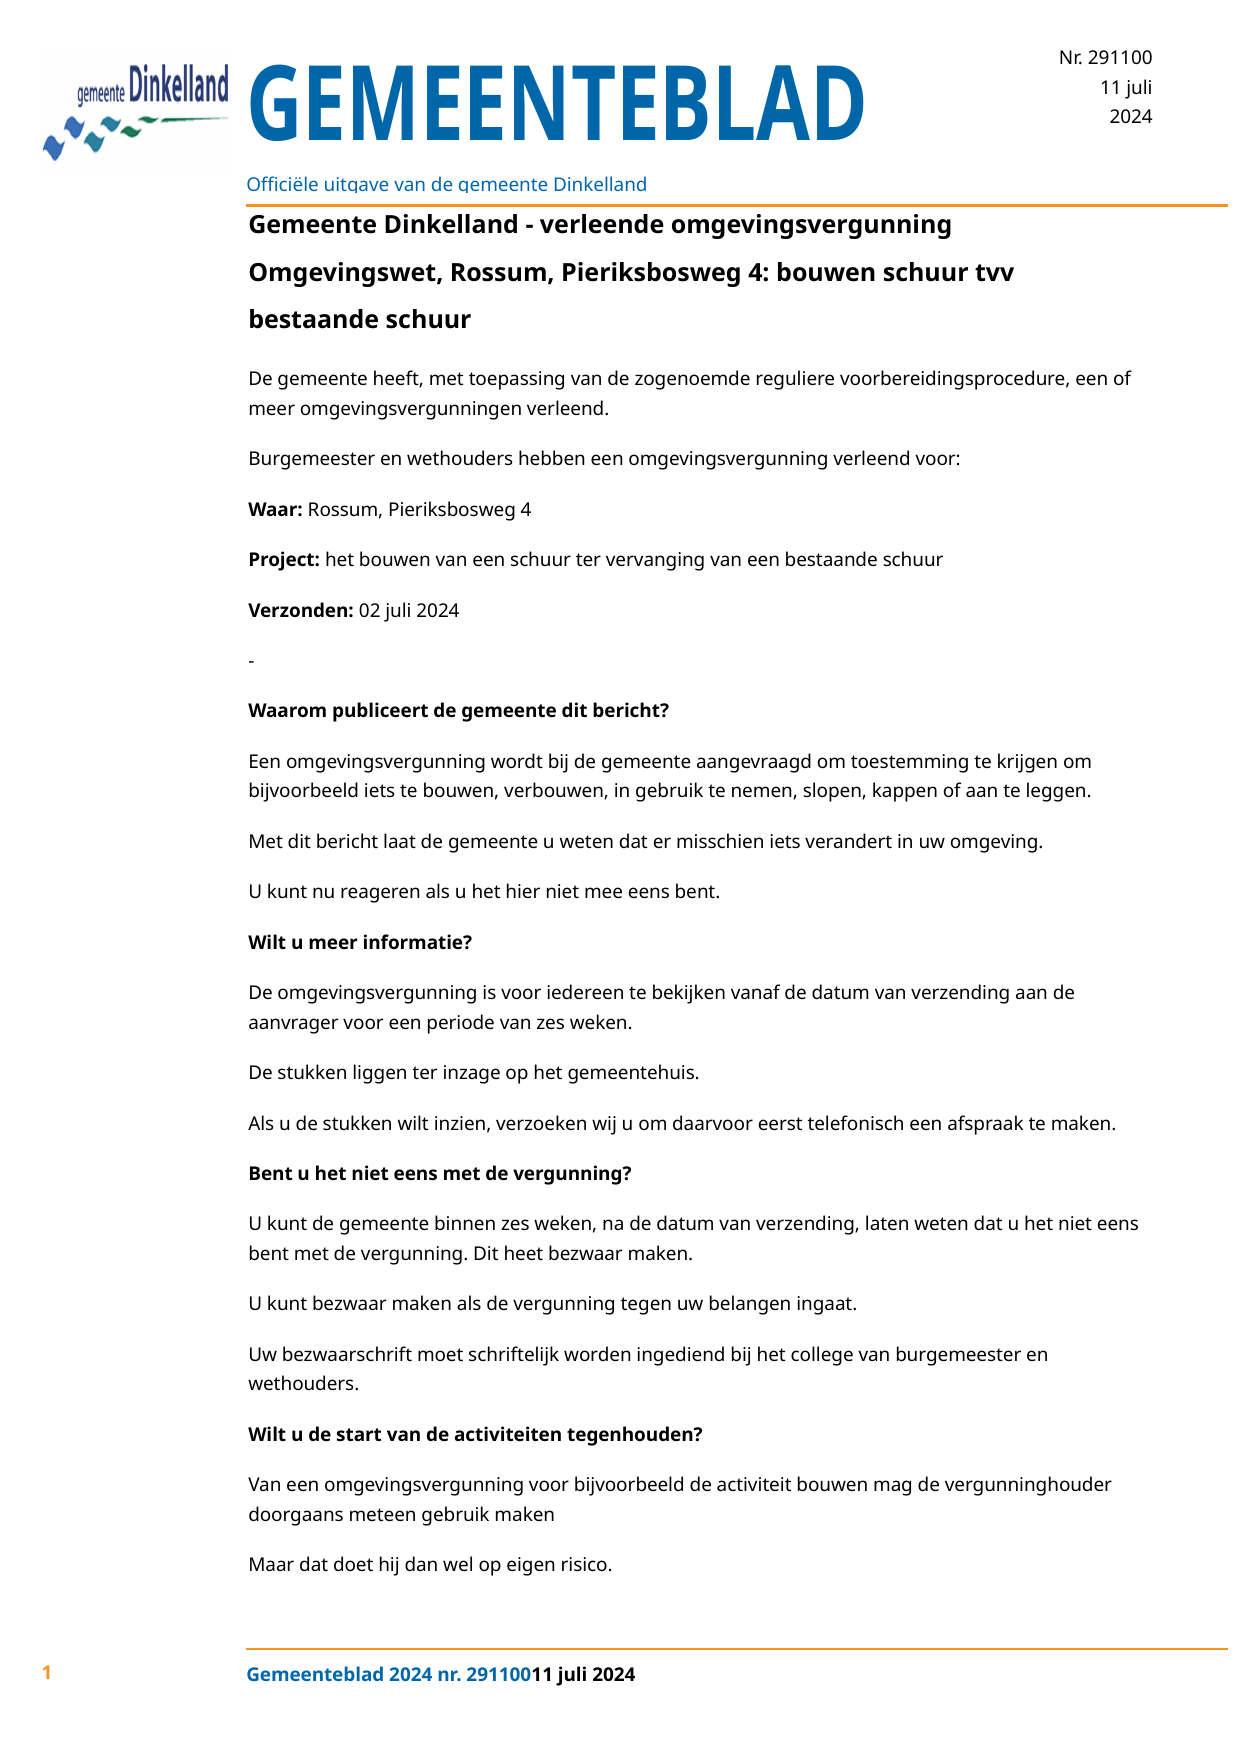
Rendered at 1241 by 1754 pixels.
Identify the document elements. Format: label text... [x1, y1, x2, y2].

text U kunt bezwaar maken als de vergunning tegen uw belangen ingaat. [248, 1291, 1152, 1316]
text Waarom publiceert de gemeente dit bericht? [248, 698, 1152, 723]
text Verzonden: 02 juli 2024 [248, 597, 1152, 622]
text U kunt de gemeente binnen zes weken, na de datum van verzending, laten weten dat u het niet eens bent met de vergunning. Dit heet bezwaar maken. [248, 1211, 1152, 1266]
text De gemeente heeft, met toepassing van de zogenoemde reguliere voorbereidingsprocedure, een of meer omgevingsvergunningen verleend. [248, 366, 1152, 421]
text Van een omgevingsvergunning voor bijvoorbeeld de activiteit bouwen mag de vergunninghouder doorgaans meteen gebruik maken [248, 1471, 1152, 1527]
text Uw bezwaarschrift moet schriftelijk worden ingediend bij het college van burgemeester en wethouders. [248, 1341, 1152, 1396]
text Wilt u de start van de activiteiten tegenhouden? [248, 1421, 1152, 1447]
text Maar dat doet hij dan wel op eigen risico. [248, 1551, 1152, 1577]
text Wilt u meer informatie? [248, 929, 1152, 954]
text - [248, 647, 1152, 673]
text Bent u het niet eens met de vergunning? [248, 1160, 1152, 1186]
text Waar: Rossum, Pieriksbosweg 4 [248, 496, 1152, 522]
text Gemeente Dinkelland - verleende omgevingsvergunning Omgevingswet, Rossum, Pieriksbosweg 4: bouwen schuur tvv bestaande schuur [248, 207, 1152, 336]
picture [41, 47, 231, 172]
text Burgemeester en wethouders hebben een omgevingsvergunning verleend voor: [248, 446, 1152, 471]
text Een omgevingsvergunning wordt bij de gemeente aangevraagd om toestemming te krijgen om bijvoorbeeld iets te bouwen, verbouwen, in gebruik te nemen, slopen, kappen of aan te leggen. [248, 748, 1152, 803]
text Met dit bericht laat de gemeente u weten dat er misschien iets verandert in uw omgeving. [248, 828, 1152, 854]
text U kunt nu reageren als u het hier niet mee eens bent. [248, 878, 1152, 904]
text Project: het bouwen van een schuur ter vervanging van een bestaande schuur [248, 546, 1152, 572]
text De omgevingsvergunning is voor iedereen te bekijken vanaf de datum van verzending aan de aanvrager voor een periode van zes weken. [248, 979, 1152, 1034]
text De stukken liggen ter inzage op het gemeentehuis. [248, 1059, 1152, 1085]
text Als u de stukken wilt inzien, verzoeken wij u om daarvoor eerst telefonisch een afspraak te maken. [248, 1110, 1152, 1135]
